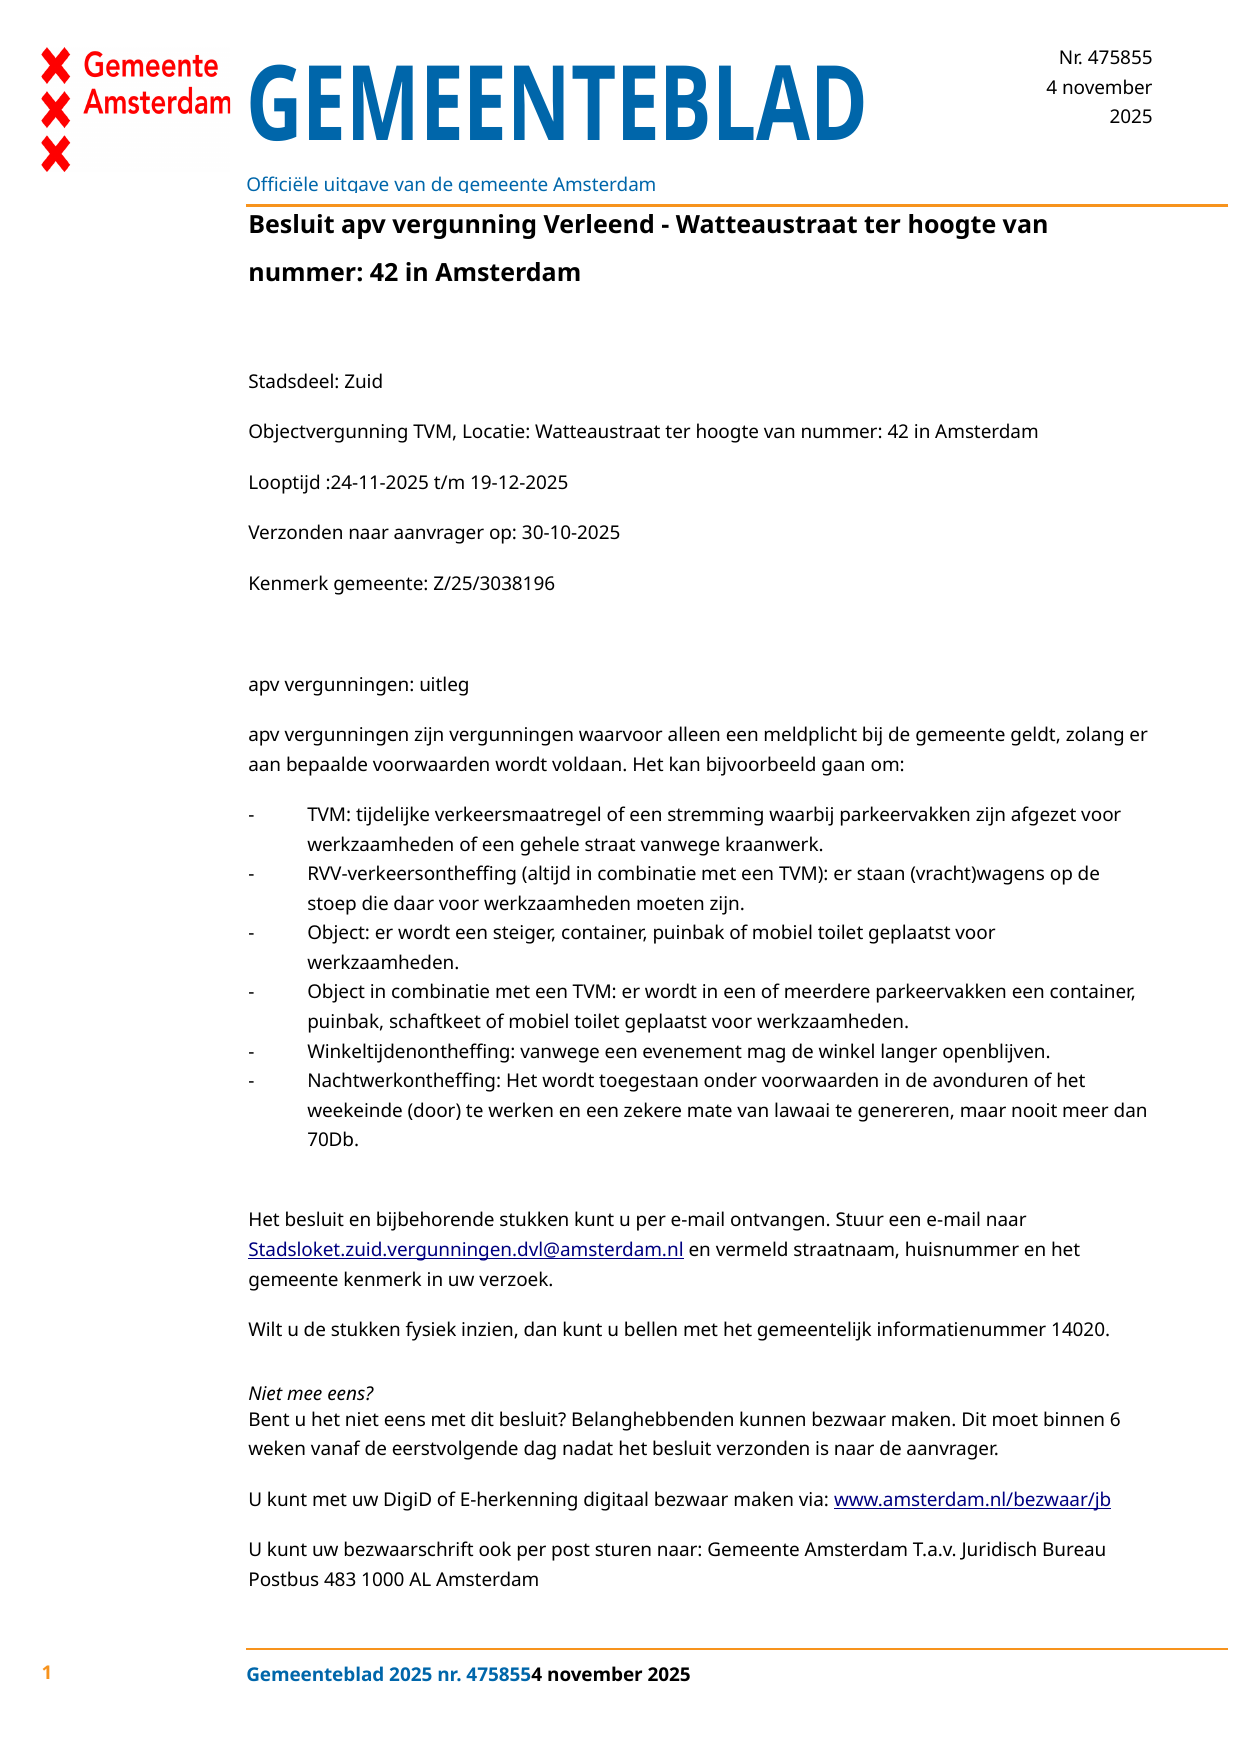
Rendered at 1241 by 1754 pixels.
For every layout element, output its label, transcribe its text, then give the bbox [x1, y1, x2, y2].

text Bent u het niet eens met dit besluit? Belanghebbenden kunnen bezwaar maken. Dit moet binnen 6 weken vanaf de eerstvolgende dag nadat het besluit verzonden is naar de aanvrager. [248, 1406, 1152, 1461]
list Winkeltijdenontheffing: vanwege een evenement mag de winkel langer openblijven. [248, 1038, 1152, 1064]
text Stadsdeel: Zuid [248, 368, 1152, 394]
text Verzonden naar aanvrager op: 30-10-2025 [248, 519, 1152, 545]
text apv vergunningen zijn vergunningen waarvoor alleen een meldplicht bij de gemeente geldt, zolang er aan bepaalde voorwaarden wordt voldaan. Het kan bijvoorbeeld gaan om: [248, 721, 1152, 777]
text Objectvergunning TVM, Locatie: Watteaustraat ter hoogte van nummer: 42 in Amsterdam [248, 419, 1152, 444]
list Nachtwerkontheffing: Het wordt toegestaan onder voorwaarden in de avonduren of het weekeinde (door) te werken en een zekere mate van lawaai te genereren, maar nooit meer dan 70Db. [248, 1067, 1152, 1152]
text Niet mee eens? [248, 1380, 1152, 1406]
list RVV-verkeersontheffing (altijd in combinatie met een TVM): er staan (vracht)wagens op de stoep die daar voor werkzaamheden moeten zijn. [248, 860, 1152, 916]
text Kenmerk gemeente: Z/25/3038196 [248, 570, 1152, 596]
text U kunt uw bezwaarschrift ook per post sturen naar: Gemeente Amsterdam T.a.v. Juridisch Bureau Postbus 483 1000 AL Amsterdam [248, 1536, 1152, 1592]
text Wilt u de stukken fysiek inzien, dan kunt u bellen met het gemeentelijk informatienummer 14020. [248, 1316, 1152, 1342]
text apv vergunningen: uitleg [248, 671, 1152, 697]
text Looptijd :24-11-2025 t/m 19-12-2025 [248, 469, 1152, 495]
list Object in combinatie met een TVM: er wordt in een of meerdere parkeervakken een container, puinbak, schaftkeet of mobiel toilet geplaatst voor werkzaamheden. [248, 979, 1152, 1034]
list TVM: tijdelijke verkeersmaatregel of een stremming waarbij parkeervakken zijn afgezet voor werkzaamheden of een gehele straat vanwege kraanwerk. [248, 801, 1152, 857]
picture [41, 47, 231, 172]
text Het besluit en bijbehorende stukken kunt u per e-mail ontvangen. Stuur een e-mail naar Stadsloket.zuid.vergunningen.dvl@amsterdam.nl en vermeld straatnaam, huisnummer en het gemeente kenmerk in uw verzoek. [248, 1207, 1152, 1292]
text U kunt met uw DigiD of E-herkenning digitaal bezwaar maken via: www.amsterdam.nl/bezwaar/jb [248, 1486, 1152, 1512]
text Besluit apv vergunning Verleend - Watteaustraat ter hoogte van nummer: 42 in Amsterdam [248, 207, 1152, 288]
list Object: er wordt een steiger, container, puinbak of mobiel toilet geplaatst voor werkzaamheden. [248, 919, 1152, 975]
